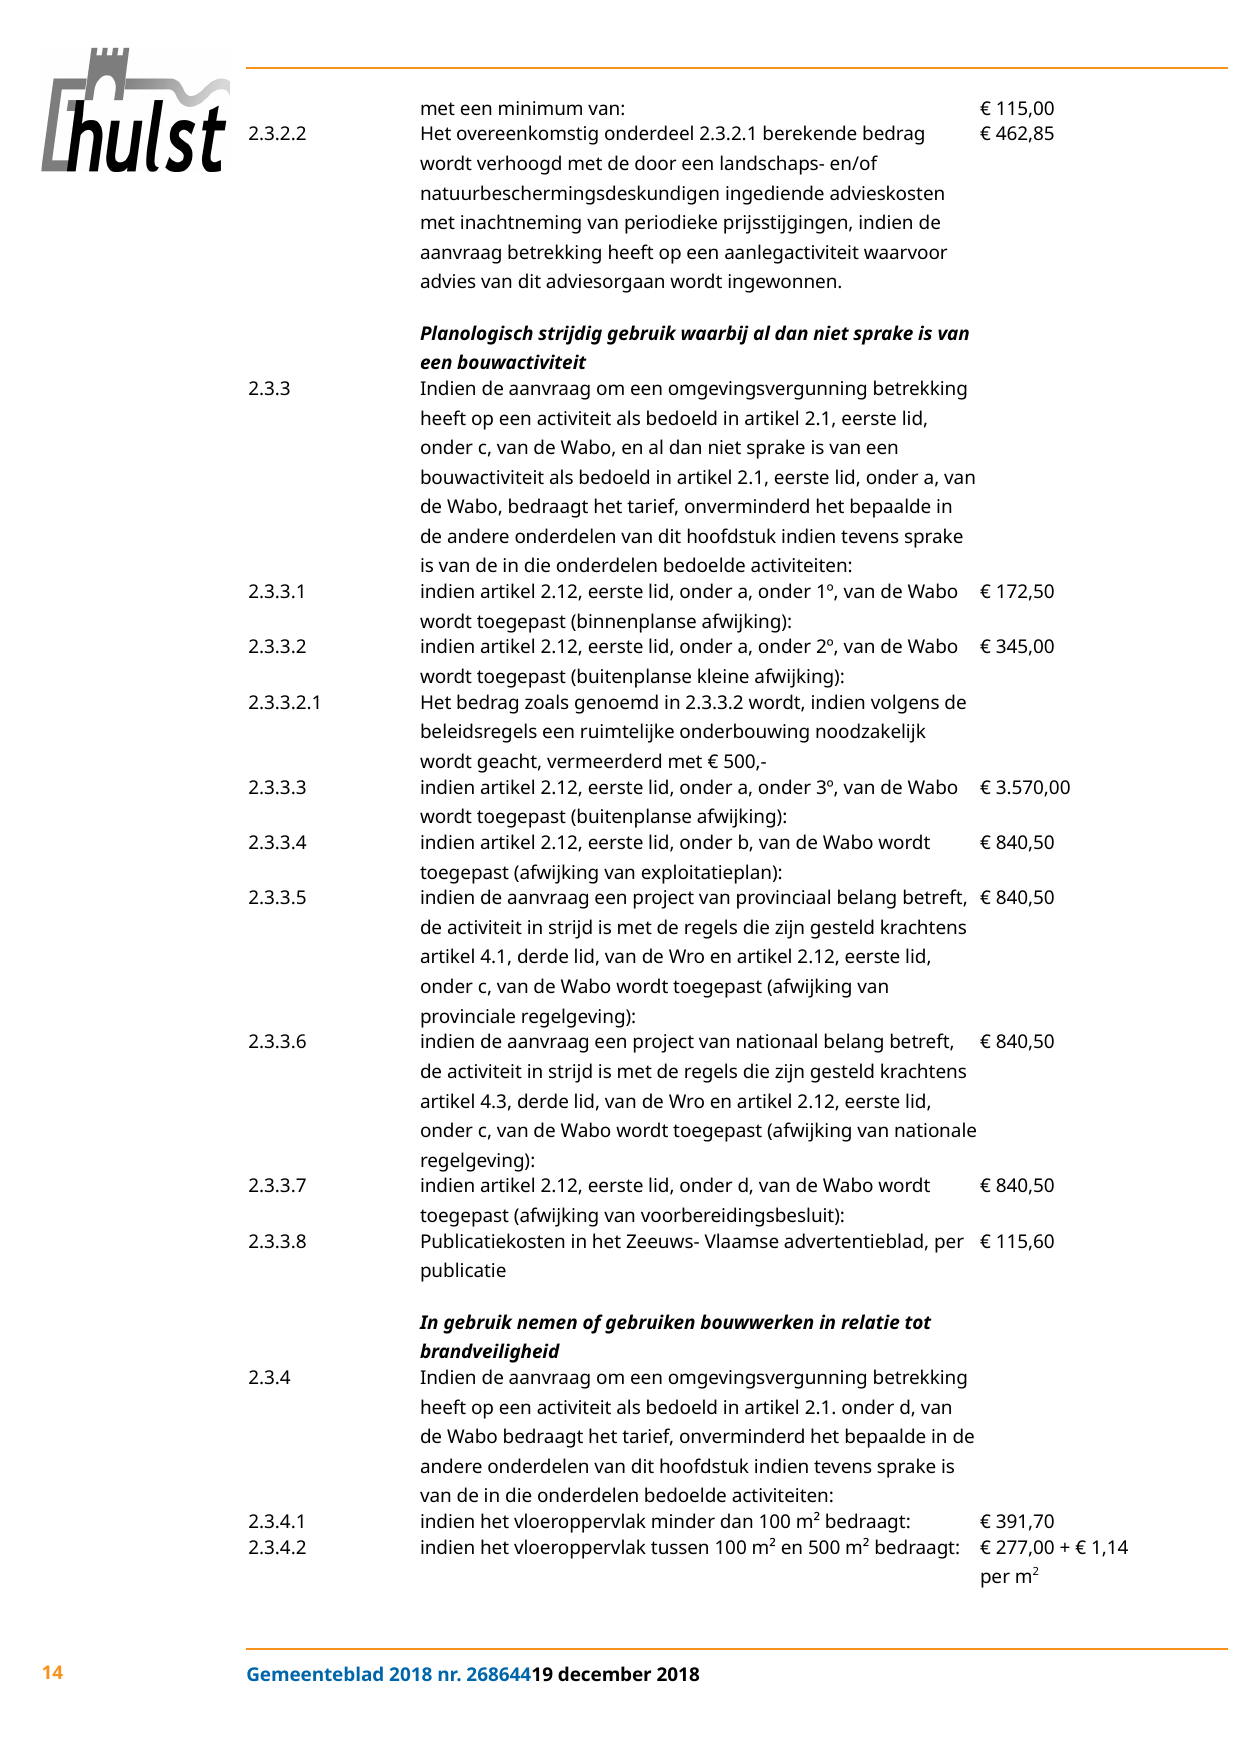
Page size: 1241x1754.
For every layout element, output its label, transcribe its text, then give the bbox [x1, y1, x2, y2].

table_cell [980, 689, 1152, 774]
table_cell indien artikel 2.12, eerste lid, onder b, van de Wabo wordt toegepast (afwijking van exploitatieplan): [420, 829, 980, 884]
table_cell [980, 1364, 1152, 1508]
table_cell € 115,60 [980, 1228, 1152, 1283]
table_cell [420, 1283, 980, 1309]
table_cell Planologisch strijdig gebruik waarbij al dan niet sprake is van een bouwactiviteit [420, 320, 980, 375]
table_cell [980, 1283, 1152, 1309]
table_cell [248, 95, 420, 121]
table_cell 2.3.3.3 [248, 774, 420, 829]
table_cell 2.3.3.1 [248, 579, 420, 634]
table_cell € 462,85 [980, 121, 1152, 294]
table_cell Het overeenkomstig onderdeel 2.3.2.1 berekende bedrag wordt verhoogd met de door een landschaps- en/of natuurbeschermingsdeskundigen ingediende advieskosten met inachtneming van periodieke prijsstijgingen, indien de aanvraag betrekking heeft op een aanlegactiviteit waarvoor advies van dit adviesorgaan wordt ingewonnen. [420, 121, 980, 294]
table_cell indien de aanvraag een project van provinciaal belang betreft, de activiteit in strijd is met de regels die zijn gesteld krachtens artikel 4.1, derde lid, van de Wro en artikel 2.12, eerste lid, onder c, van de Wabo wordt toegepast (afwijking van provinciale regelgeving): [420, 885, 980, 1029]
table_cell € 277,00 + € 1,14 per m2 [980, 1534, 1152, 1589]
table_cell [980, 375, 1152, 578]
table_cell 2.3.3.7 [248, 1173, 420, 1228]
table_cell [248, 294, 420, 320]
picture [41, 47, 231, 172]
table_cell 2.3.3.4 [248, 829, 420, 884]
table_cell Publicatiekosten in het Zeeuws- Vlaamse advertentieblad, per publicatie [420, 1228, 980, 1283]
table_cell 2.3.3.2 [248, 634, 420, 689]
table_cell 2.3.4.1 [248, 1509, 420, 1534]
table_cell [980, 320, 1152, 375]
table_cell € 840,50 [980, 1173, 1152, 1228]
table_cell [248, 1309, 420, 1364]
table_cell 2.3.4.2 [248, 1534, 420, 1589]
table_cell indien het vloeroppervlak tussen 100 m² en 500 m² bedraagt: [420, 1534, 980, 1589]
table_cell [980, 1309, 1152, 1364]
table_cell In gebruik nemen of gebruiken bouwwerken in relatie tot brandveiligheid [420, 1309, 980, 1364]
table_cell 2.3.3.8 [248, 1228, 420, 1283]
table_cell Indien de aanvraag om een omgevingsvergunning betrekking heeft op een activiteit als bedoeld in artikel 2.1. onder d, van de Wabo bedraagt het tarief, onverminderd het bepaalde in de andere onderdelen van dit hoofdstuk indien tevens sprake is van de in die onderdelen bedoelde activiteiten: [420, 1364, 980, 1508]
table_cell Het bedrag zoals genoemd in 2.3.3.2 wordt, indien volgens de beleidsregels een ruimtelijke onderbouwing noodzakelijk wordt geacht, vermeerderd met € 500,- [420, 689, 980, 774]
table_cell indien artikel 2.12, eerste lid, onder a, onder 2º, van de Wabo wordt toegepast (buitenplanse kleine afwijking): [420, 634, 980, 689]
table_cell 2.3.3 [248, 375, 420, 578]
table_cell € 115,00 [980, 95, 1152, 121]
table_cell 2.3.3.2.1 [248, 689, 420, 774]
table_cell 2.3.3.5 [248, 885, 420, 1029]
table_cell € 345,00 [980, 634, 1152, 689]
table_cell € 3.570,00 [980, 774, 1152, 829]
table_cell indien artikel 2.12, eerste lid, onder a, onder 3º, van de Wabo wordt toegepast (buitenplanse afwijking): [420, 774, 980, 829]
table_cell [248, 1283, 420, 1309]
table_cell € 840,50 [980, 829, 1152, 884]
table_cell met een minimum van: [420, 95, 980, 121]
table_cell [980, 294, 1152, 320]
table_cell [248, 320, 420, 375]
table_cell [420, 294, 980, 320]
table_cell € 840,50 [980, 1029, 1152, 1173]
table_cell indien de aanvraag een project van nationaal belang betreft, de activiteit in strijd is met de regels die zijn gesteld krachtens artikel 4.3, derde lid, van de Wro en artikel 2.12, eerste lid, onder c, van de Wabo wordt toegepast (afwijking van nationale regelgeving): [420, 1029, 980, 1173]
table_cell € 172,50 [980, 579, 1152, 634]
table_cell € 840,50 [980, 885, 1152, 1029]
table_cell € 391,70 [980, 1509, 1152, 1534]
table_cell 2.3.3.6 [248, 1029, 420, 1173]
table_cell Indien de aanvraag om een omgevingsvergunning betrekking heeft op een activiteit als bedoeld in artikel 2.1, eerste lid, onder c, van de Wabo, en al dan niet sprake is van een bouwactiviteit als bedoeld in artikel 2.1, eerste lid, onder a, van de Wabo, bedraagt het tarief, onverminderd het bepaalde in de andere onderdelen van dit hoofdstuk indien tevens sprake is van de in die onderdelen bedoelde activiteiten: [420, 375, 980, 578]
table_cell 2.3.4 [248, 1364, 420, 1508]
table_cell 2.3.2.2 [248, 121, 420, 294]
table_cell indien het vloeroppervlak minder dan 100 m² bedraagt: [420, 1509, 980, 1534]
table_cell indien artikel 2.12, eerste lid, onder a, onder 1º, van de Wabo wordt toegepast (binnenplanse afwijking): [420, 579, 980, 634]
table_cell indien artikel 2.12, eerste lid, onder d, van de Wabo wordt toegepast (afwijking van voorbereidingsbesluit): [420, 1173, 980, 1228]
